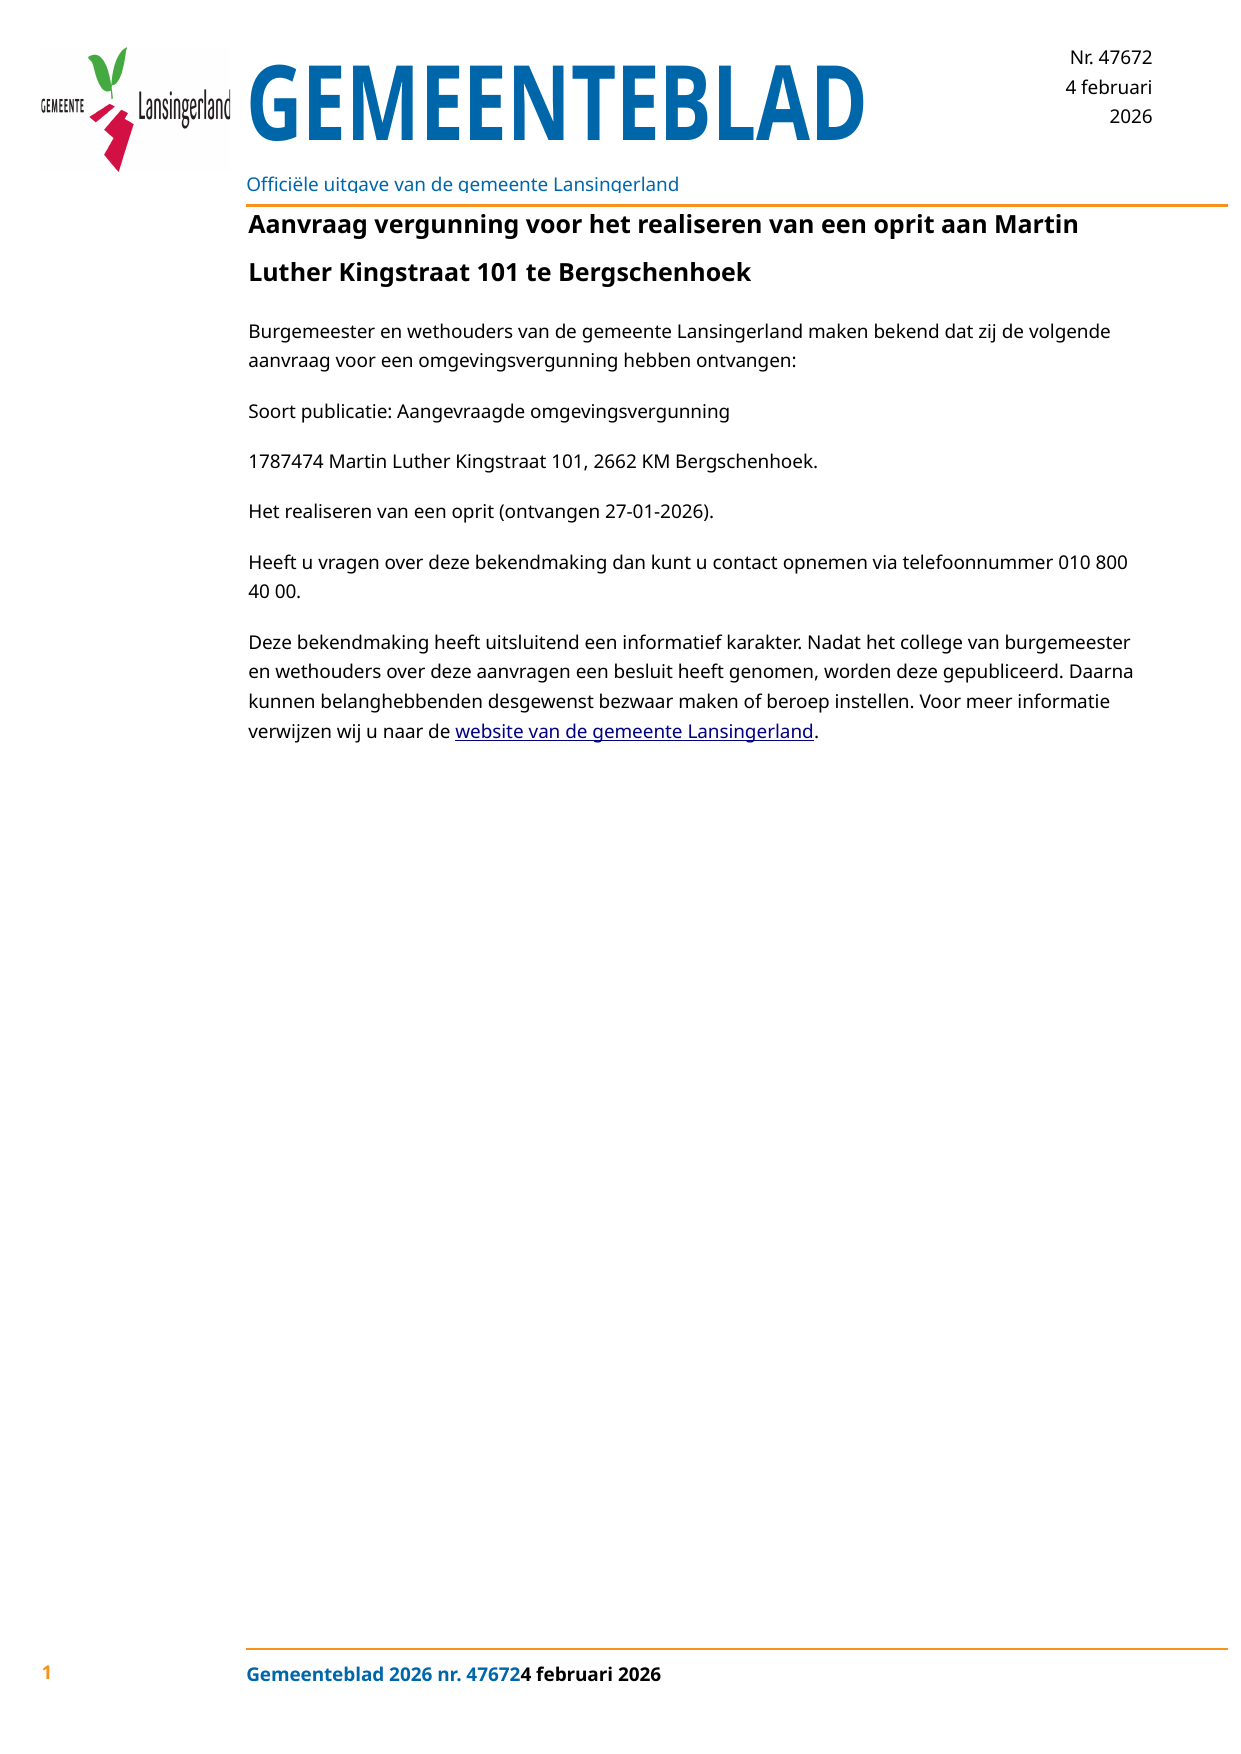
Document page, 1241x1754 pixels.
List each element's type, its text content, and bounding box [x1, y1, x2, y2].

picture [41, 47, 231, 172]
text Heeft u vragen over deze bekendmaking dan kunt u contact opnemen via telefoonnummer 010 800 40 00. [248, 549, 1152, 604]
text Het realiseren van een oprit (ontvangen 27-01-2026). [248, 499, 1152, 524]
text Aanvraag vergunning voor het realiseren van een oprit aan Martin Luther Kingstraat 101 te Bergschenhoek [248, 207, 1152, 288]
text Burgemeester en wethouders van de gemeente Lansingerland maken bekend dat zij de volgende aanvraag voor een omgevingsvergunning hebben ontvangen: [248, 318, 1152, 373]
text Deze bekendmaking heeft uitsluitend een informatief karakter. Nadat het college van burgemeester en wethouders over deze aanvragen een besluit heeft genomen, worden deze gepubliceerd. Daarna kunnen belanghebbenden desgewenst bezwaar maken of beroep instellen. Voor meer informatie verwijzen wij u naar de website van de gemeente Lansingerland. [248, 629, 1152, 744]
text 1787474 Martin Luther Kingstraat 101, 2662 KM Bergschenhoek. [248, 448, 1152, 474]
text Soort publicatie: Aangevraagde omgevingsvergunning [248, 398, 1152, 424]
